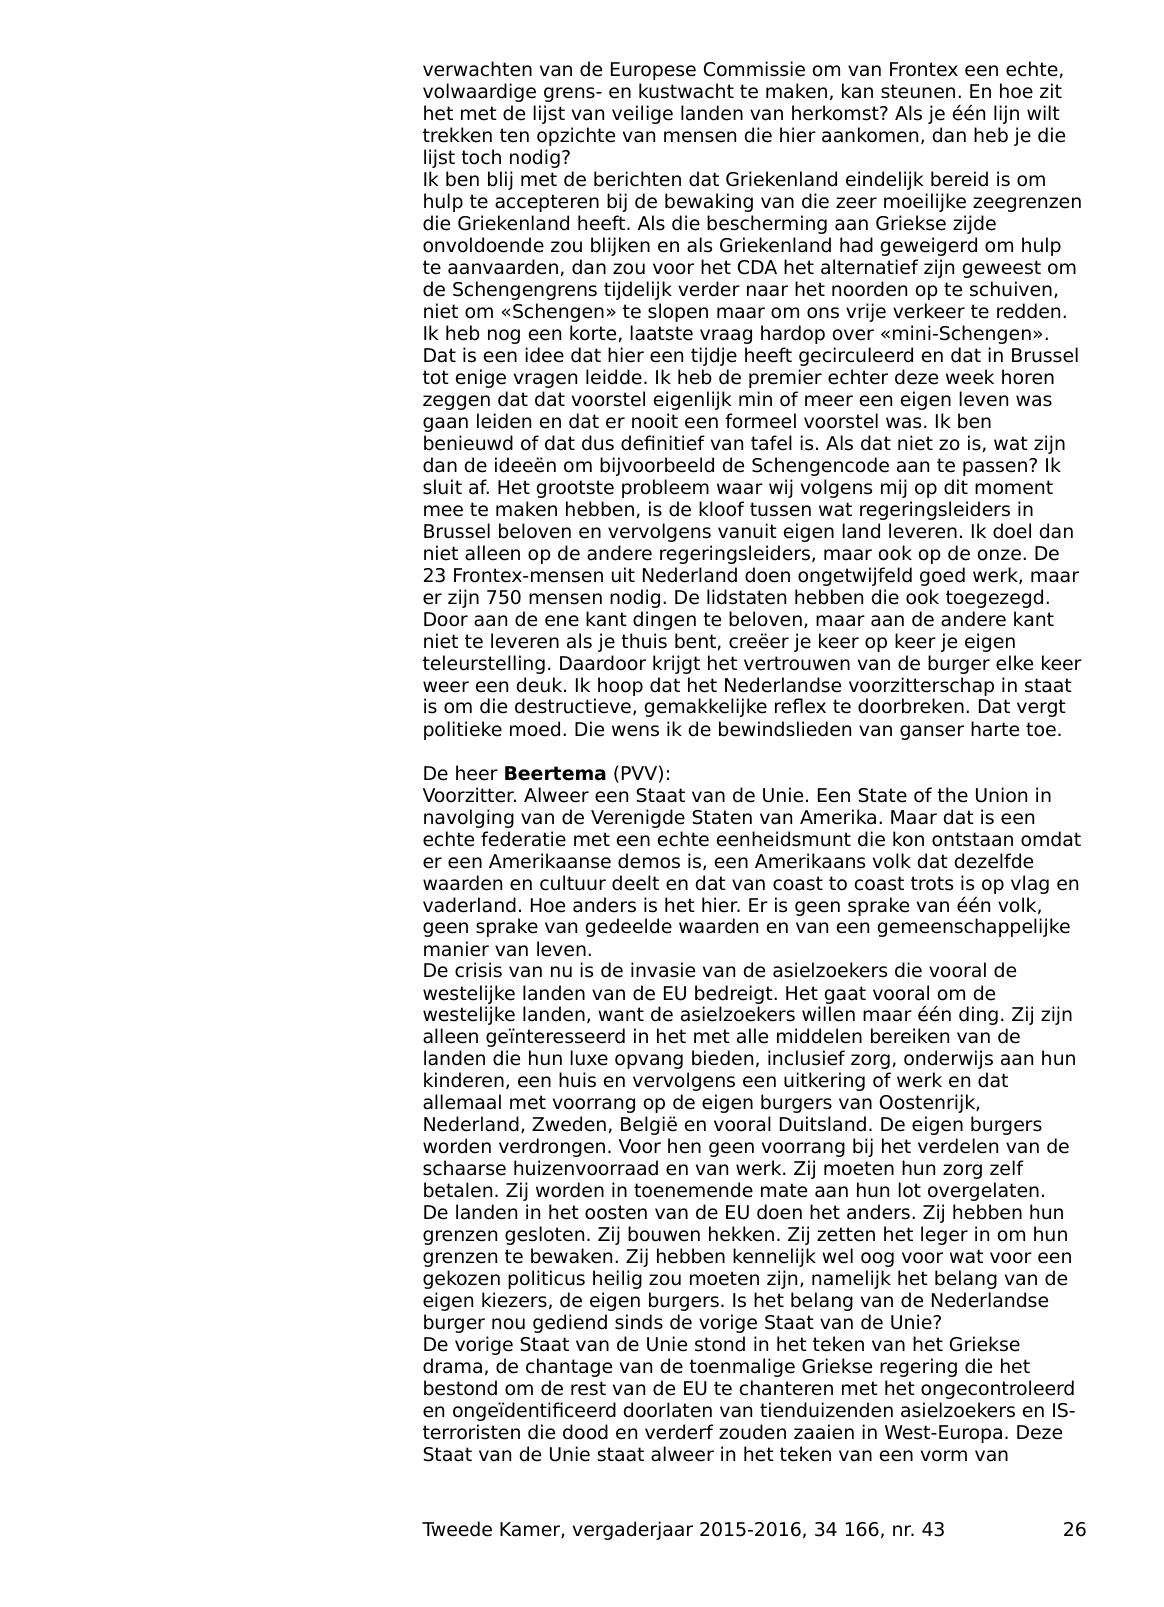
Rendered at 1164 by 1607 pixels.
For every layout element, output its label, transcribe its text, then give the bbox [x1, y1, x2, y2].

text Ik ben blij met de berichten dat Griekenland eindelijk bereid is om hulp te accepteren bij de bewaking van die zeer moeilijke zeegrenzen die Griekenland heeft. Als die bescherming aan Griekse zijde onvoldoende zou blijken en als Griekenland had geweigerd om hulp te aanvaarden, dan zou voor het CDA het alternatief zijn geweest om de Schengengrens tijdelijk verder naar het noorden op te schuiven, niet om «Schengen» te slopen maar om ons vrije verkeer te redden. [422, 169, 1087, 323]
text Ik heb nog een korte, laatste vraag hardop over «mini-Schengen». Dat is een idee dat hier een tijdje heeft gecirculeerd en dat in Brussel tot enige vragen leidde. Ik heb de premier echter deze week horen zeggen dat dat voorstel eigenlijk min of meer een eigen leven was gaan leiden en dat er nooit een formeel voorstel was. Ik ben benieuwd of dat dus definitief van tafel is. Als dat niet zo is, wat zijn dan de ideeën om bijvoorbeeld de Schengencode aan te passen? Ik sluit af. Het grootste probleem waar wij volgens mij op dit moment mee te maken hebben, is de kloof tussen wat regeringsleiders in Brussel beloven en vervolgens vanuit eigen land leveren. Ik doel dan niet alleen op de andere regeringsleiders, maar ook op de onze. De 23 Frontex-mensen uit Nederland doen ongetwijfeld goed werk, maar er zijn 750 mensen nodig. De lidstaten hebben die ook toegezegd. Door aan de ene kant dingen te beloven, maar aan de andere kant niet te leveren als je thuis bent, creëer je keer op keer je eigen teleurstelling. Daardoor krijgt het vertrouwen van de burger elke keer weer een deuk. Ik hoop dat het Nederlandse voorzitterschap in staat is om die destructieve, gemakkelijke reflex te doorbreken. Dat vergt politieke moed. Die wens ik de bewindslieden van ganser harte toe. [422, 323, 1087, 740]
text De heer Beertema (PVV): [422, 763, 1087, 784]
text De crisis van nu is de invasie van de asielzoekers die vooral de westelijke landen van de EU bedreigt. Het gaat vooral om de westelijke landen, want de asielzoekers willen maar één ding. Zij zijn alleen geïnteresseerd in het met alle middelen bereiken van de landen die hun luxe opvang bieden, inclusief zorg, onderwijs aan hun kinderen, een huis en vervolgens een uitkering of werk en dat allemaal met voorrang op de eigen burgers van Oostenrijk, Nederland, Zweden, België en vooral Duitsland. De eigen burgers worden verdrongen. Voor hen geen voorrang bij het verdelen van de schaarse huizenvoorraad en van werk. Zij moeten hun zorg zelf betalen. Zij worden in toenemende mate aan hun lot overgelaten. [422, 960, 1087, 1202]
text verwachten van de Europese Commissie om van Frontex een echte, volwaardige grens- en kustwacht te maken, kan steunen. En hoe zit het met de lijst van veilige landen van herkomst? Als je één lijn wilt trekken ten opzichte van mensen die hier aankomen, dan heb je die lijst toch nodig? [422, 59, 1087, 169]
text Voorzitter. Alweer een Staat van de Unie. Een State of the Union in navolging van de Verenigde Staten van Amerika. Maar dat is een echte federatie met een echte eenheidsmunt die kon ontstaan omdat er een Amerikaanse demos is, een Amerikaans volk dat dezelfde waarden en cultuur deelt en dat van coast to coast trots is op vlag en vaderland. Hoe anders is het hier. Er is geen sprake van één volk, geen sprake van gedeelde waarden en van een gemeenschappelijke manier van leven. [422, 784, 1087, 960]
text De vorige Staat van de Unie stond in het teken van het Griekse drama, de chantage van de toenmalige Griekse regering die het bestond om de rest van de EU te chanteren met het ongecontroleerd en ongeïdentificeerd doorlaten van tienduizenden asielzoekers en IS-terroristen die dood en verderf zouden zaaien in West-Europa. Deze Staat van de Unie staat alweer in het teken van een vorm van [422, 1334, 1087, 1466]
text De landen in het oosten van de EU doen het anders. Zij hebben hun grenzen gesloten. Zij bouwen hekken. Zij zetten het leger in om hun grenzen te bewaken. Zij hebben kennelijk wel oog voor wat voor een gekozen politicus heilig zou moeten zijn, namelijk het belang van de eigen kiezers, de eigen burgers. Is het belang van de Nederlandse burger nou gediend sinds de vorige Staat van de Unie? [422, 1202, 1087, 1334]
